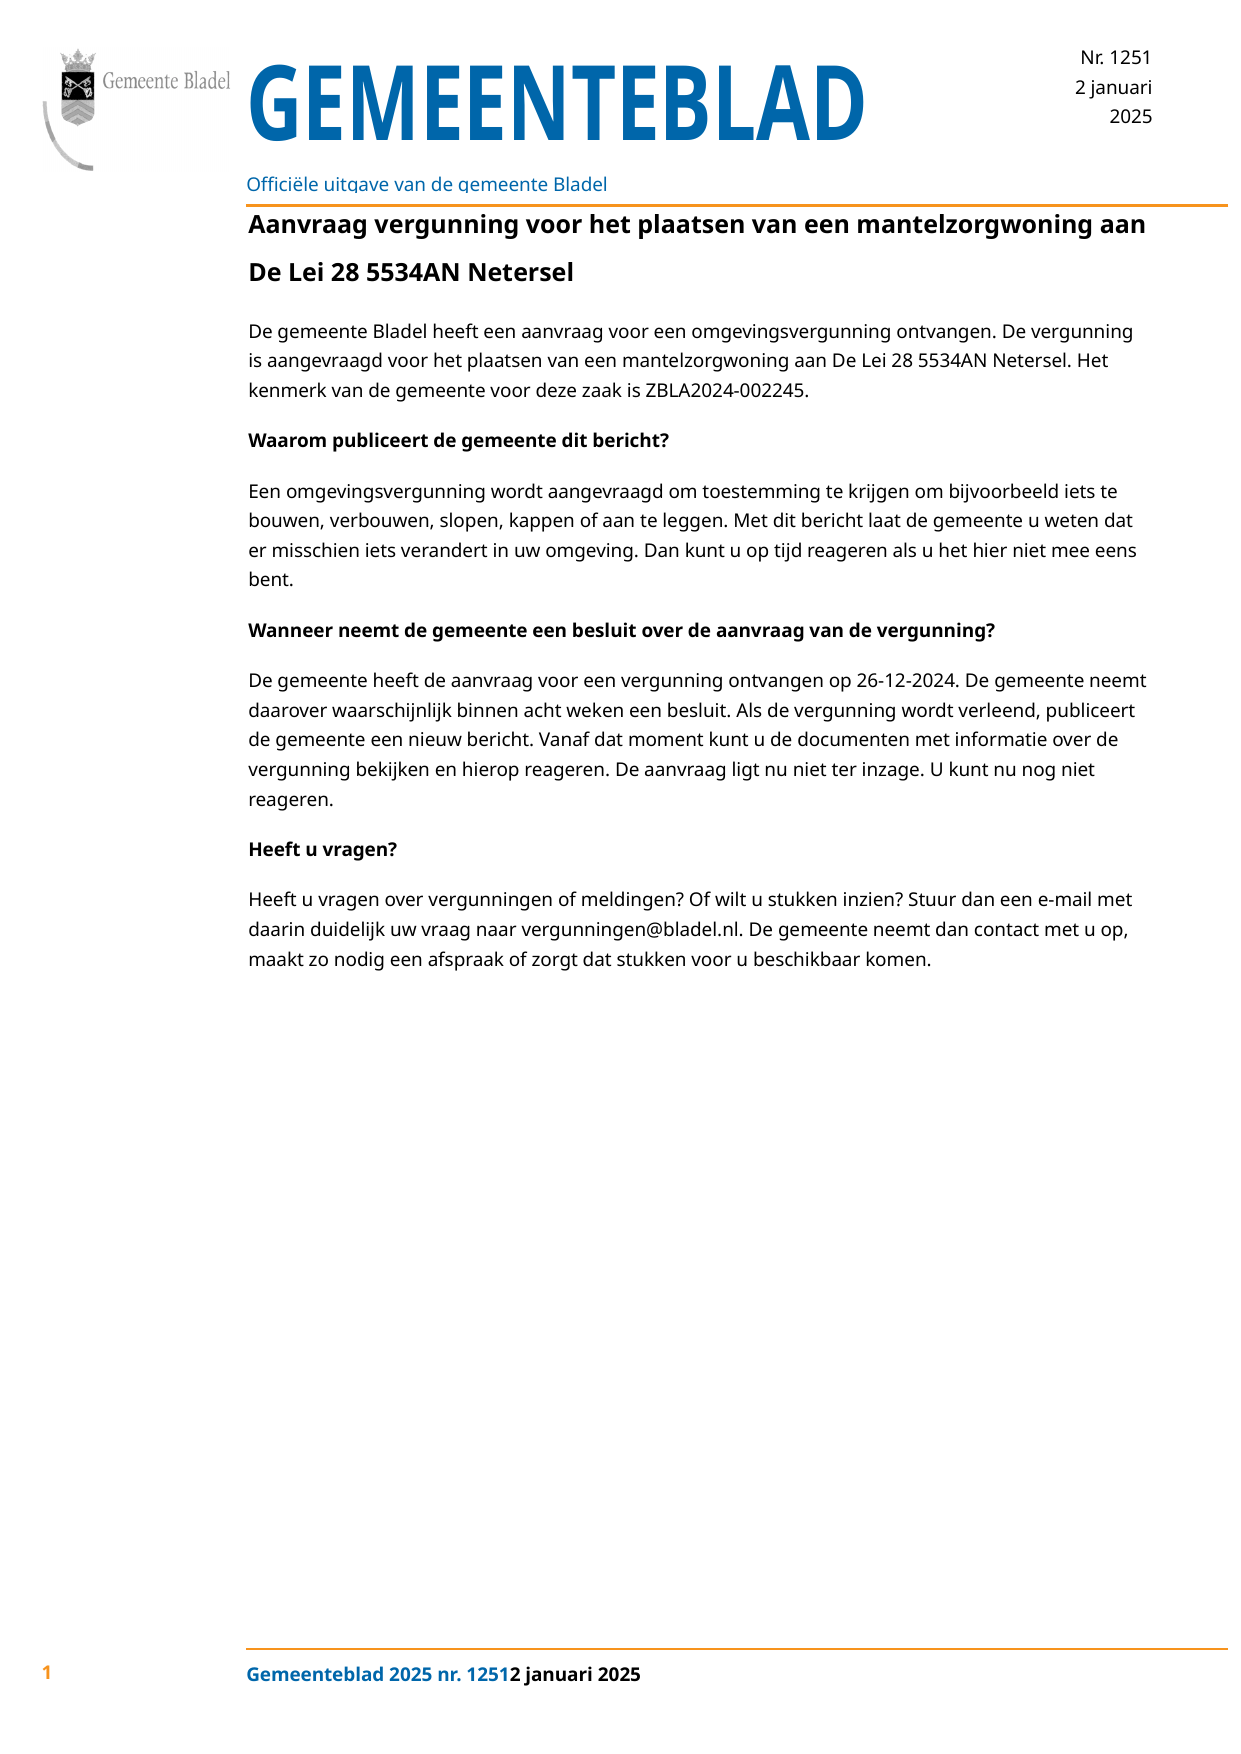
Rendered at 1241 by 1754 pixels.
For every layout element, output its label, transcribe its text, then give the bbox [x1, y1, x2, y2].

text Heeft u vragen over vergunningen of meldingen? Of wilt u stukken inzien? Stuur dan een e-mail met daarin duidelijk uw vraag naar vergunningen@bladel.nl. De gemeente neemt dan contact met u op, maakt zo nodig een afspraak of zorgt dat stukken voor u beschikbaar komen. [248, 887, 1152, 972]
text Waarom publiceert de gemeente dit bericht? [248, 427, 1152, 453]
text Heeft u vragen? [248, 836, 1152, 862]
picture [41, 47, 231, 172]
text Aanvraag vergunning voor het plaatsen van een mantelzorgwoning aan De Lei 28 5534AN Netersel [248, 207, 1152, 288]
text Een omgevingsvergunning wordt aangevraagd om toestemming te krijgen om bijvoorbeeld iets te bouwen, verbouwen, slopen, kappen of aan te leggen. Met dit bericht laat de gemeente u weten dat er misschien iets verandert in uw omgeving. Dan kunt u op tijd reageren als u het hier niet mee eens bent. [248, 478, 1152, 592]
text Wanneer neemt de gemeente een besluit over de aanvraag van de vergunning? [248, 617, 1152, 643]
text De gemeente Bladel heeft een aanvraag voor een omgevingsvergunning ontvangen. De vergunning is aangevraagd voor het plaatsen van een mantelzorgwoning aan De Lei 28 5534AN Netersel. Het kenmerk van de gemeente voor deze zaak is ZBLA2024-002245. [248, 318, 1152, 403]
text De gemeente heeft de aanvraag voor een vergunning ontvangen op 26-12-2024. De gemeente neemt daarover waarschijnlijk binnen acht weken een besluit. Als de vergunning wordt verleend, publiceert de gemeente een nieuw bericht. Vanaf dat moment kunt u de documenten met informatie over de vergunning bekijken en hierop reageren. De aanvraag ligt nu niet ter inzage. U kunt nu nog niet reageren. [248, 667, 1152, 812]
